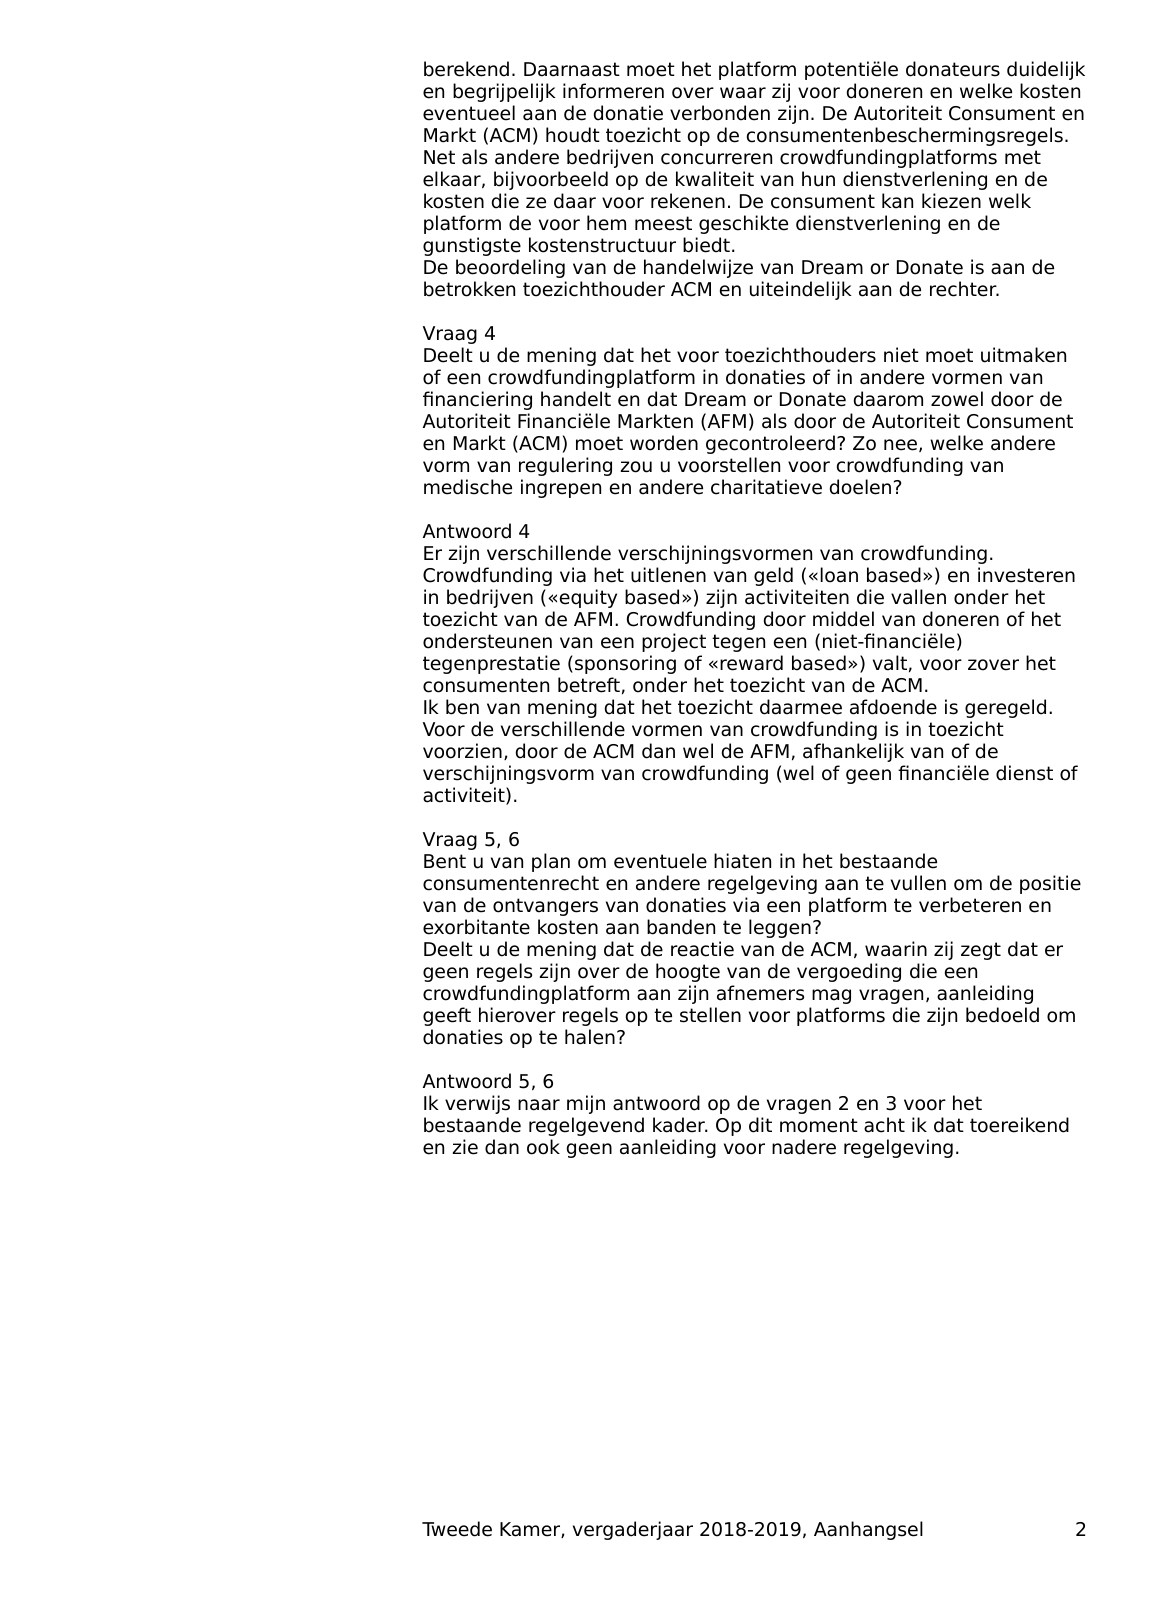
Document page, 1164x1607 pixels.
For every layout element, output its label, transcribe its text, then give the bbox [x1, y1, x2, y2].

text Bent u van plan om eventuele hiaten in het bestaande consumentenrecht en andere regelgeving aan te vullen om de positie van de ontvangers van donaties via een platform te verbeteren en exorbitante kosten aan banden te leggen? [422, 851, 1087, 939]
text Er zijn verschillende verschijningsvormen van crowdfunding. Crowdfunding via het uitlenen van geld («loan based») en investeren in bedrijven («equity based») zijn activiteiten die vallen onder het toezicht van de AFM. Crowdfunding door middel van doneren of het ondersteunen van een project tegen een (niet-financiële) tegenprestatie (sponsoring of «reward based») valt, voor zover het consumenten betreft, onder het toezicht van de ACM. [422, 543, 1087, 697]
text Antwoord 4 [422, 521, 1087, 543]
text Antwoord 5, 6 [422, 1071, 1087, 1093]
text Net als andere bedrijven concurreren crowdfundingplatforms met elkaar, bijvoorbeeld op de kwaliteit van hun dienstverlening en de kosten die ze daar voor rekenen. De consument kan kiezen welk platform de voor hem meest geschikte dienstverlening en de gunstigste kostenstructuur biedt. [422, 147, 1087, 257]
text Deelt u de mening dat de reactie van de ACM, waarin zij zegt dat er geen regels zijn over de hoogte van de vergoeding die een crowdfundingplatform aan zijn afnemers mag vragen, aanleiding geeft hierover regels op te stellen voor platforms die zijn bedoeld om donaties op te halen? [422, 939, 1087, 1049]
text Ik verwijs naar mijn antwoord op de vragen 2 en 3 voor het bestaande regelgevend kader. Op dit moment acht ik dat toereikend en zie dan ook geen aanleiding voor nadere regelgeving. [422, 1093, 1087, 1159]
text Vraag 5, 6 [422, 829, 1087, 851]
text De beoordeling van de handelwijze van Dream or Donate is aan de betrokken toezichthouder ACM en uiteindelijk aan de rechter. [422, 257, 1087, 301]
text Ik ben van mening dat het toezicht daarmee afdoende is geregeld. Voor de verschillende vormen van crowdfunding is in toezicht voorzien, door de ACM dan wel de AFM, afhankelijk van of de verschijningsvorm van crowdfunding (wel of geen financiële dienst of activiteit). [422, 697, 1087, 807]
text Deelt u de mening dat het voor toezichthouders niet moet uitmaken of een crowdfundingplatform in donaties of in andere vormen van financiering handelt en dat Dream or Donate daarom zowel door de Autoriteit Financiële Markten (AFM) als door de Autoriteit Consument en Markt (ACM) moet worden gecontroleerd? Zo nee, welke andere vorm van regulering zou u voorstellen voor crowdfunding van medische ingrepen en andere charitatieve doelen? [422, 345, 1087, 499]
text Vraag 4 [422, 323, 1087, 345]
text berekend. Daarnaast moet het platform potentiële donateurs duidelijk en begrijpelijk informeren over waar zij voor doneren en welke kosten eventueel aan de donatie verbonden zijn. De Autoriteit Consument en Markt (ACM) houdt toezicht op de consumentenbeschermingsregels. [422, 59, 1087, 147]
